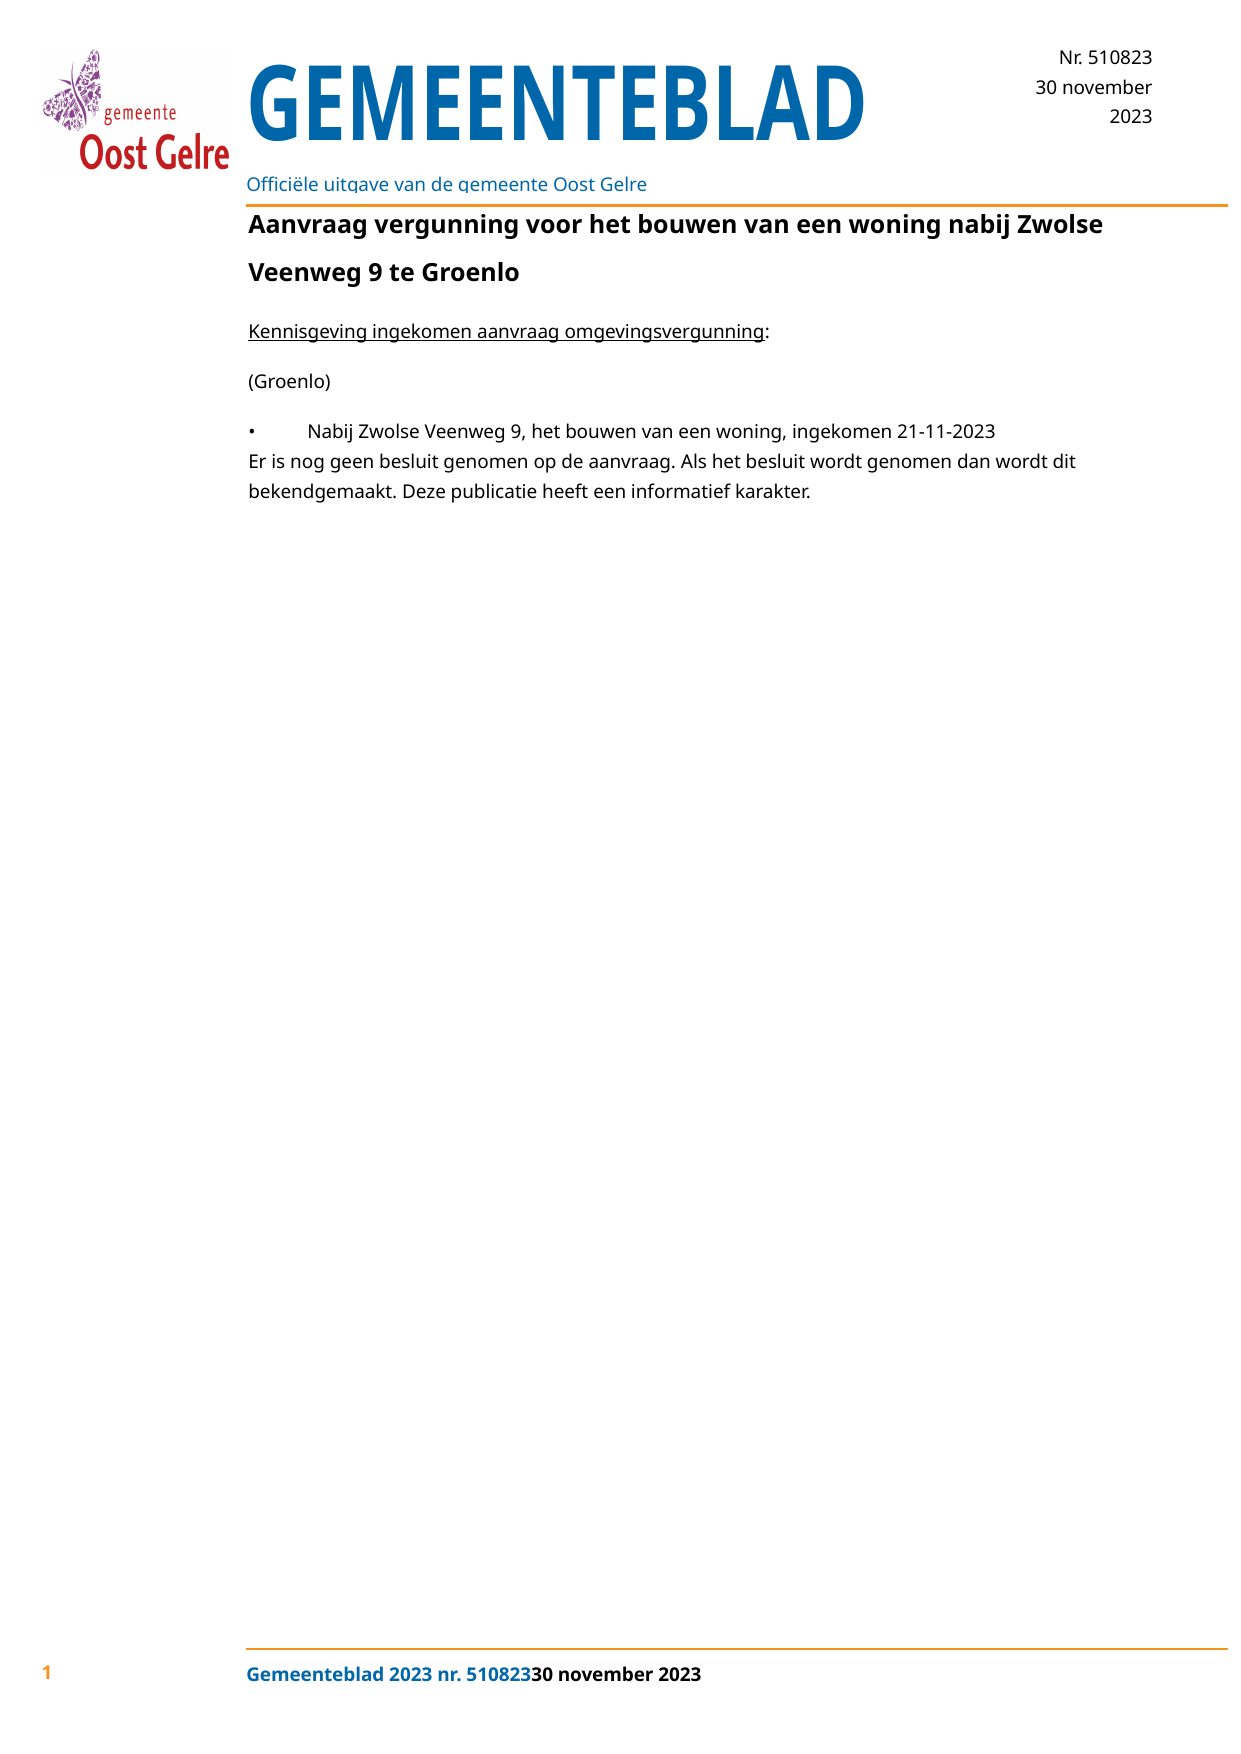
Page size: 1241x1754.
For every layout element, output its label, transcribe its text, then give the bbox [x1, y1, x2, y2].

list Nabij Zwolse Veenweg 9, het bouwen van een woning, ingekomen 21-11-2023 [248, 419, 1152, 444]
text Aanvraag vergunning voor het bouwen van een woning nabij Zwolse Veenweg 9 te Groenlo [248, 207, 1152, 288]
text Er is nog geen besluit genomen op de aanvraag. Als het besluit wordt genomen dan wordt dit bekendgemaakt. Deze publicatie heeft een informatief karakter. [248, 448, 1152, 504]
text Kennisgeving ingekomen aanvraag omgevingsvergunning: [248, 318, 1152, 344]
picture [41, 47, 231, 172]
text (Groenlo) [248, 368, 1152, 394]
